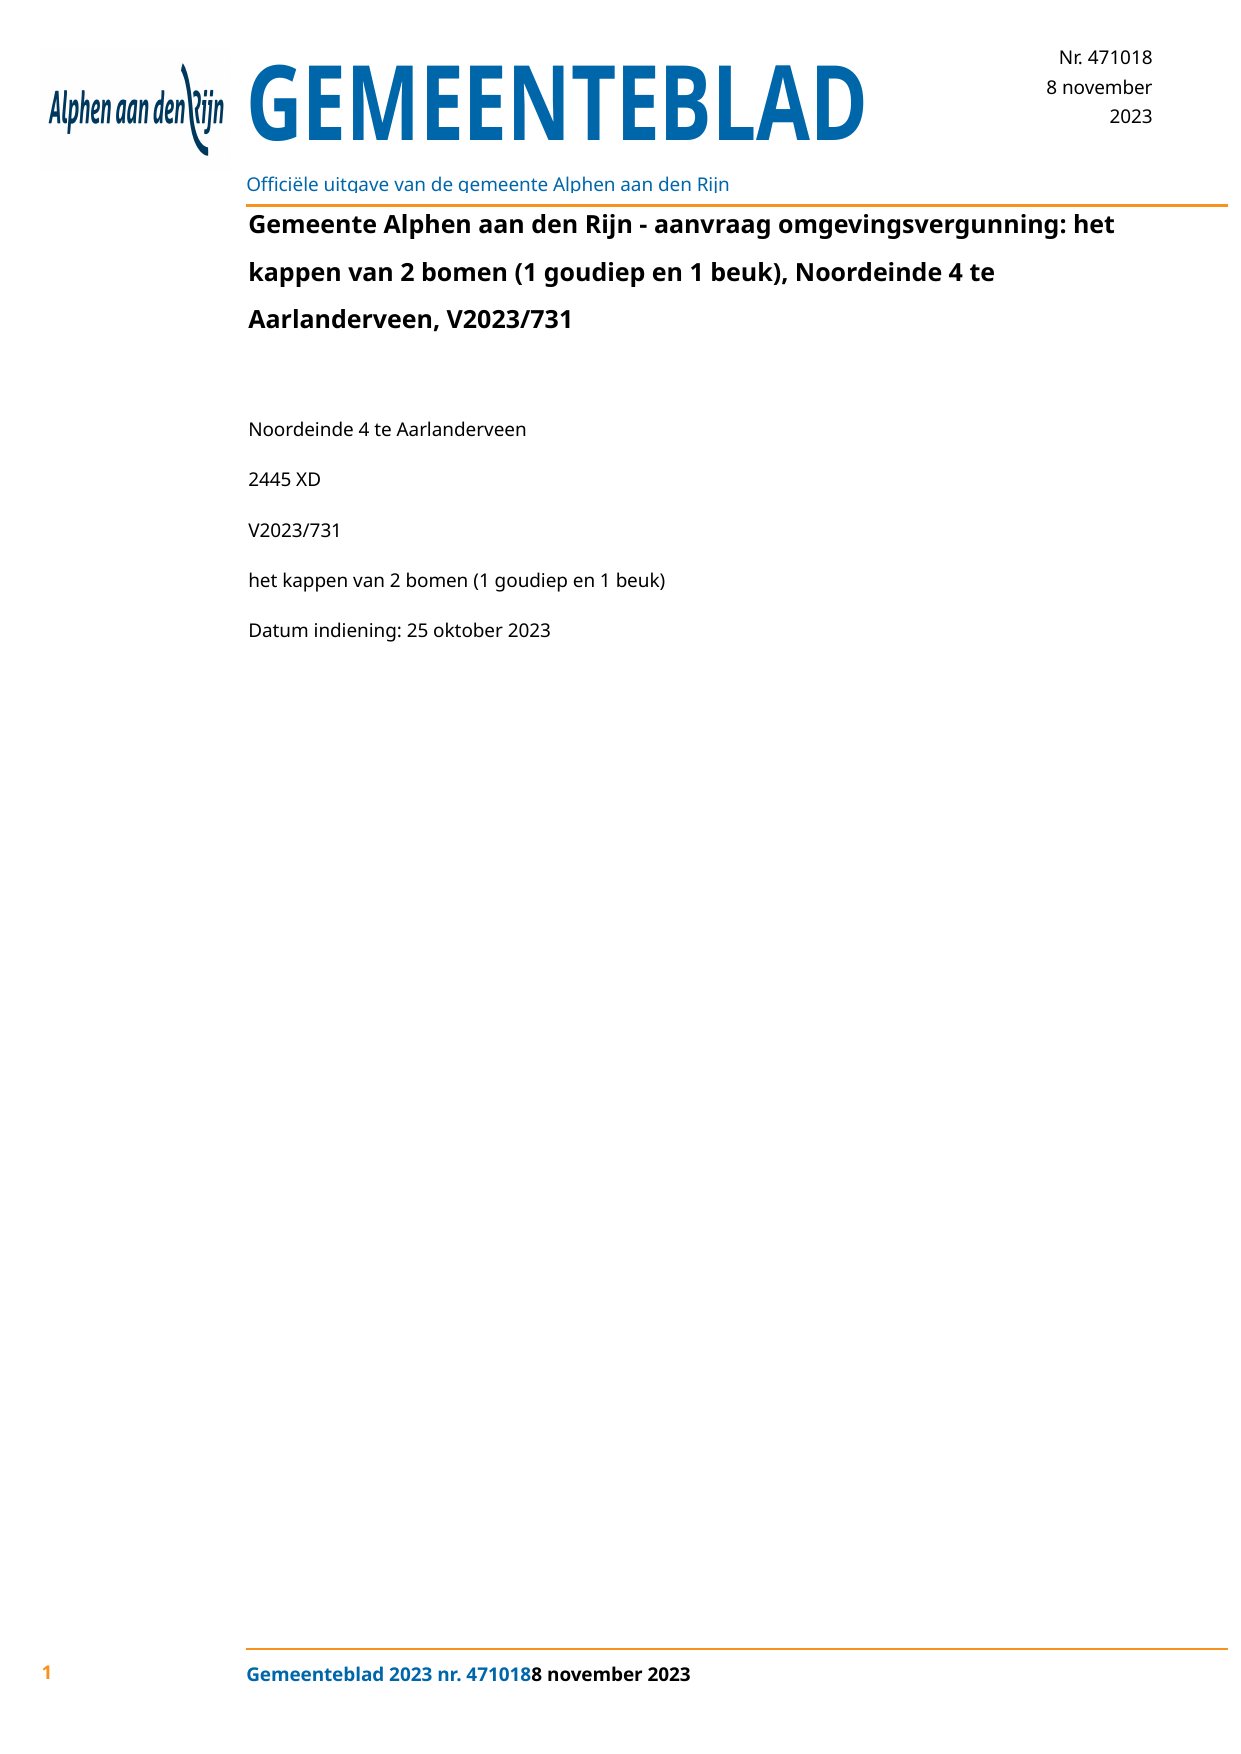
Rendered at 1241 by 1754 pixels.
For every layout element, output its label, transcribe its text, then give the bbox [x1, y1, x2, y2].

text Gemeente Alphen aan den Rijn - aanvraag omgevingsvergunning: het kappen van 2 bomen (1 goudiep en 1 beuk), Noordeinde 4 te Aarlanderveen, V2023/731 [248, 207, 1152, 336]
text V2023/731 [248, 517, 1152, 542]
text Datum indiening: 25 oktober 2023 [248, 618, 1152, 643]
text 2445 XD [248, 466, 1152, 492]
text het kappen van 2 bomen (1 goudiep en 1 beuk) [248, 567, 1152, 593]
picture [41, 47, 231, 172]
text Noordeinde 4 te Aarlanderveen [248, 416, 1152, 442]
